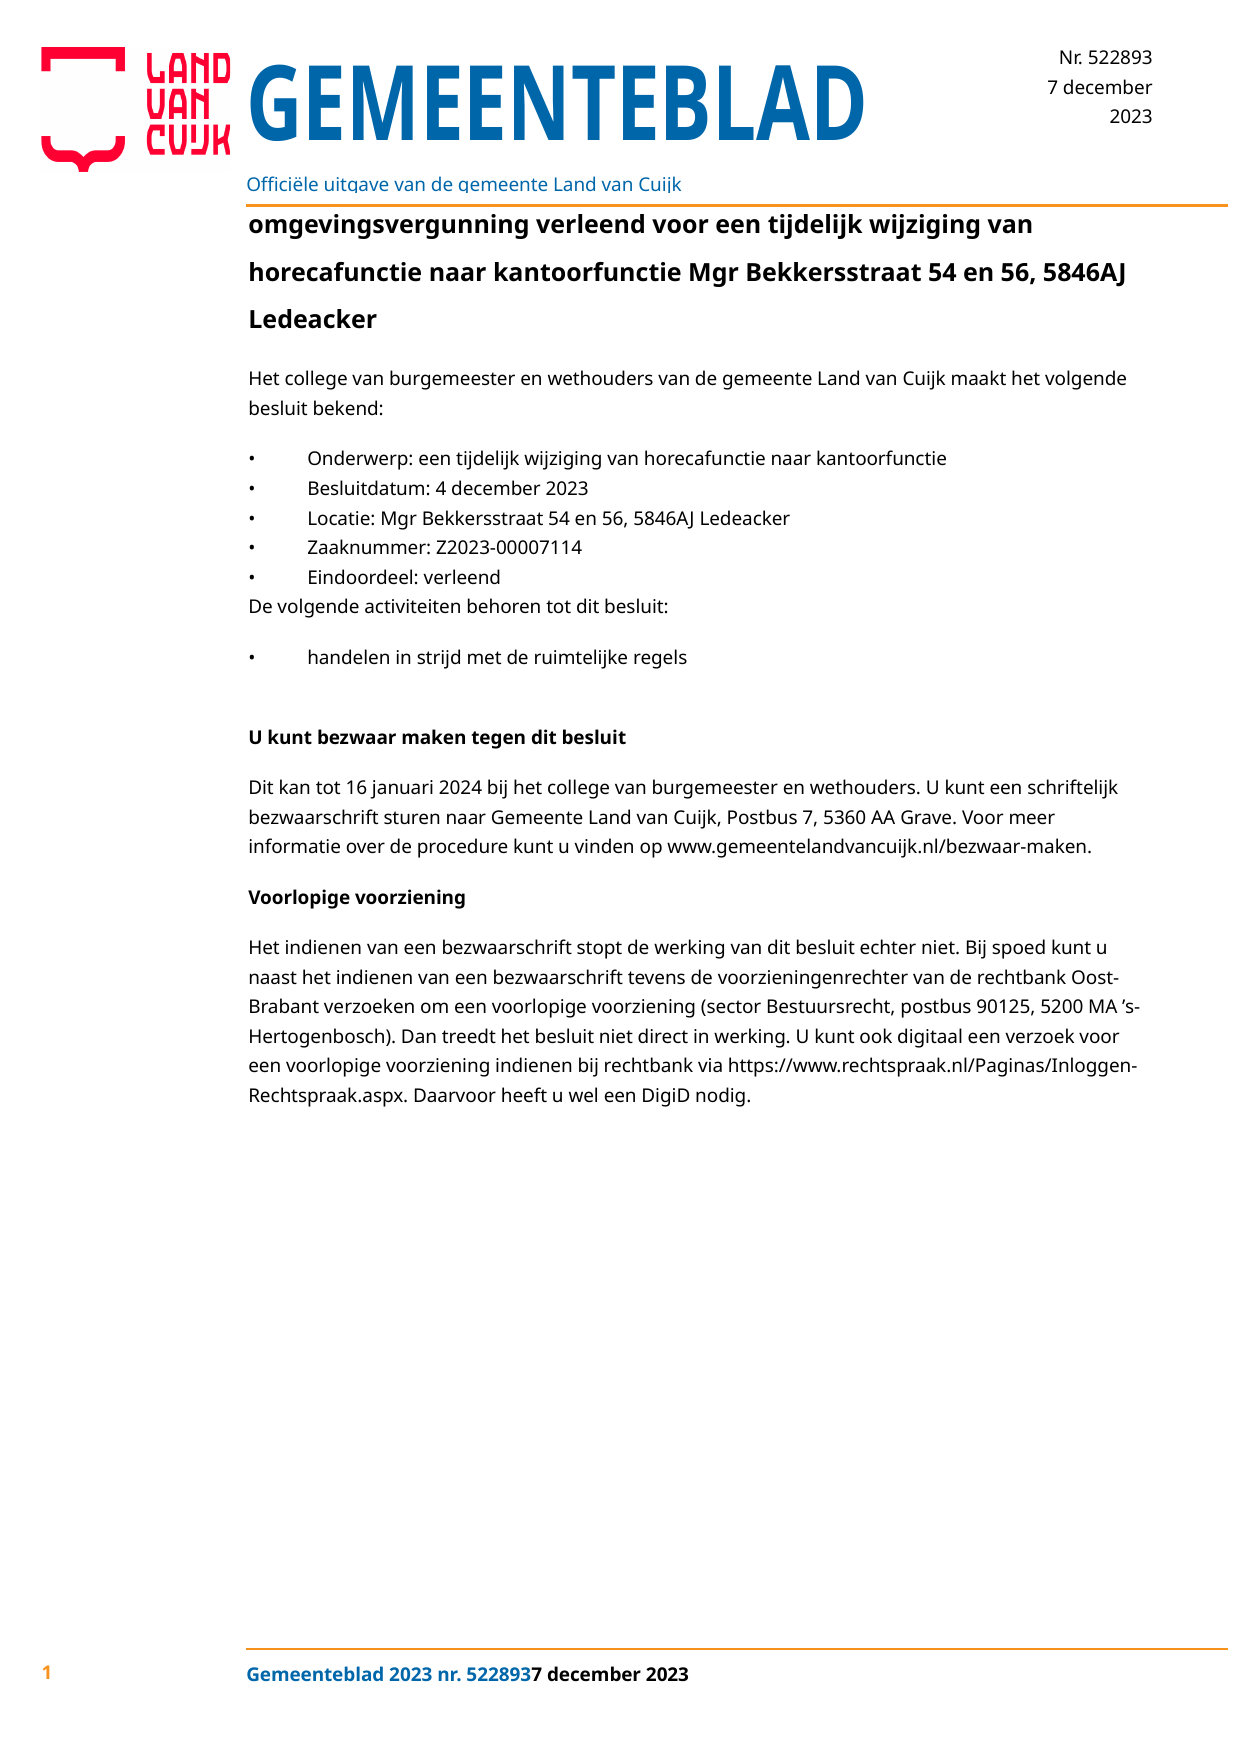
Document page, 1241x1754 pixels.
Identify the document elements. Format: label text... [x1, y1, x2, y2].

text omgevingsvergunning verleend voor een tijdelijk wijziging van horecafunctie naar kantoorfunctie Mgr Bekkersstraat 54 en 56, 5846AJ Ledeacker [248, 207, 1152, 336]
text Voorlopige voorziening [248, 884, 1152, 909]
list Onderwerp: een tijdelijk wijziging van horecafunctie naar kantoorfunctie [248, 446, 1152, 471]
text Het college van burgemeester en wethouders van de gemeente Land van Cuijk maakt het volgende besluit bekend: [248, 366, 1152, 421]
list Locatie: Mgr Bekkersstraat 54 en 56, 5846AJ Ledeacker [248, 505, 1152, 530]
text Het indienen van een bezwaarschrift stopt de werking van dit besluit echter niet. Bij spoed kunt u naast het indienen van een bezwaarschrift tevens de voorzieningenrechter van de rechtbank Oost-Brabant verzoeken om een voorlopige voorziening (sector Bestuursrecht, postbus 90125, 5200 MA ’s-Hertogenbosch). Dan treedt het besluit niet direct in werking. U kunt ook digitaal een verzoek voor een voorlopige voorziening indienen bij rechtbank via https://www.rechtspraak.nl/Paginas/Inloggen-Rechtspraak.aspx. Daarvoor heeft u wel een DigiD nodig. [248, 934, 1152, 1108]
text U kunt bezwaar maken tegen dit besluit [248, 724, 1152, 749]
text De volgende activiteiten behoren tot dit besluit: [248, 593, 1152, 619]
list Eindoordeel: verleend [248, 564, 1152, 589]
picture [41, 47, 231, 172]
list Besluitdatum: 4 december 2023 [248, 475, 1152, 501]
text Dit kan tot 16 januari 2024 bij het college van burgemeester en wethouders. U kunt een schriftelijk bezwaarschrift sturen naar Gemeente Land van Cuijk, Postbus 7, 5360 AA Grave. Voor meer informatie over de procedure kunt u vinden op www.gemeentelandvancuijk.nl/bezwaar-maken. [248, 774, 1152, 859]
list handelen in strijd met de ruimtelijke regels [248, 644, 1152, 669]
list Zaaknummer: Z2023-00007114 [248, 534, 1152, 560]
